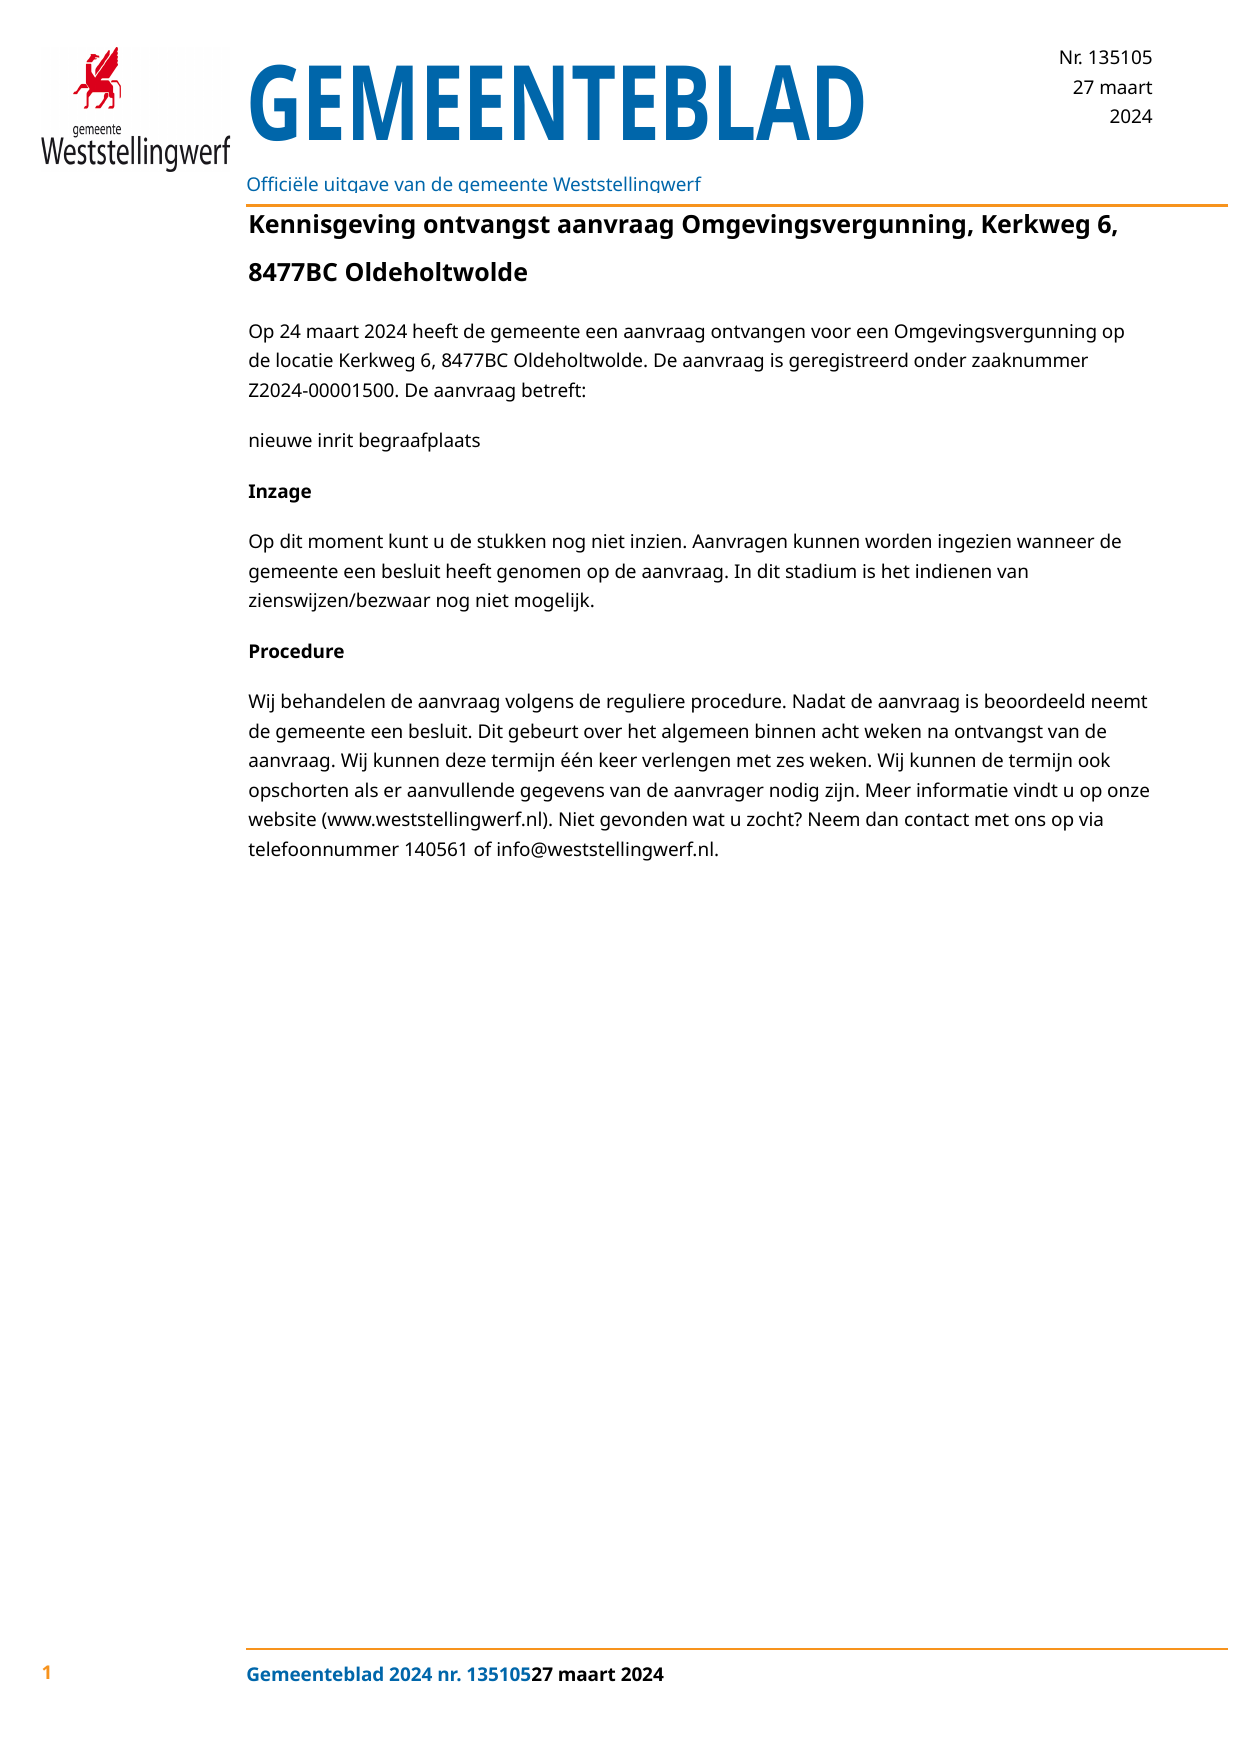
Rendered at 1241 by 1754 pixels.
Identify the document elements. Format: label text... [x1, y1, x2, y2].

text Wij behandelen de aanvraag volgens de reguliere procedure. Nadat de aanvraag is beoordeeld neemt de gemeente een besluit. Dit gebeurt over het algemeen binnen acht weken na ontvangst van de aanvraag. Wij kunnen deze termijn één keer verlengen met zes weken. Wij kunnen de termijn ook opschorten als er aanvullende gegevens van de aanvrager nodig zijn. Meer informatie vindt u op onze website (www.weststellingwerf.nl). Niet gevonden wat u zocht? Neem dan contact met ons op via telefoonnummer 140561 of info@weststellingwerf.nl. [248, 688, 1152, 862]
text nieuwe inrit begraafplaats [248, 427, 1152, 453]
text Inzage [248, 478, 1152, 504]
text Procedure [248, 638, 1152, 664]
text Kennisgeving ontvangst aanvraag Omgevingsvergunning, Kerkweg 6, 8477BC Oldeholtwolde [248, 207, 1152, 288]
picture [41, 47, 231, 172]
text Op 24 maart 2024 heeft de gemeente een aanvraag ontvangen voor een Omgevingsvergunning op de locatie Kerkweg 6, 8477BC Oldeholtwolde. De aanvraag is geregistreerd onder zaaknummer Z2024-00001500. De aanvraag betreft: [248, 318, 1152, 403]
text Op dit moment kunt u de stukken nog niet inzien. Aanvragen kunnen worden ingezien wanneer de gemeente een besluit heeft genomen op de aanvraag. In dit stadium is het indienen van zienswijzen/bezwaar nog niet mogelijk. [248, 528, 1152, 613]
